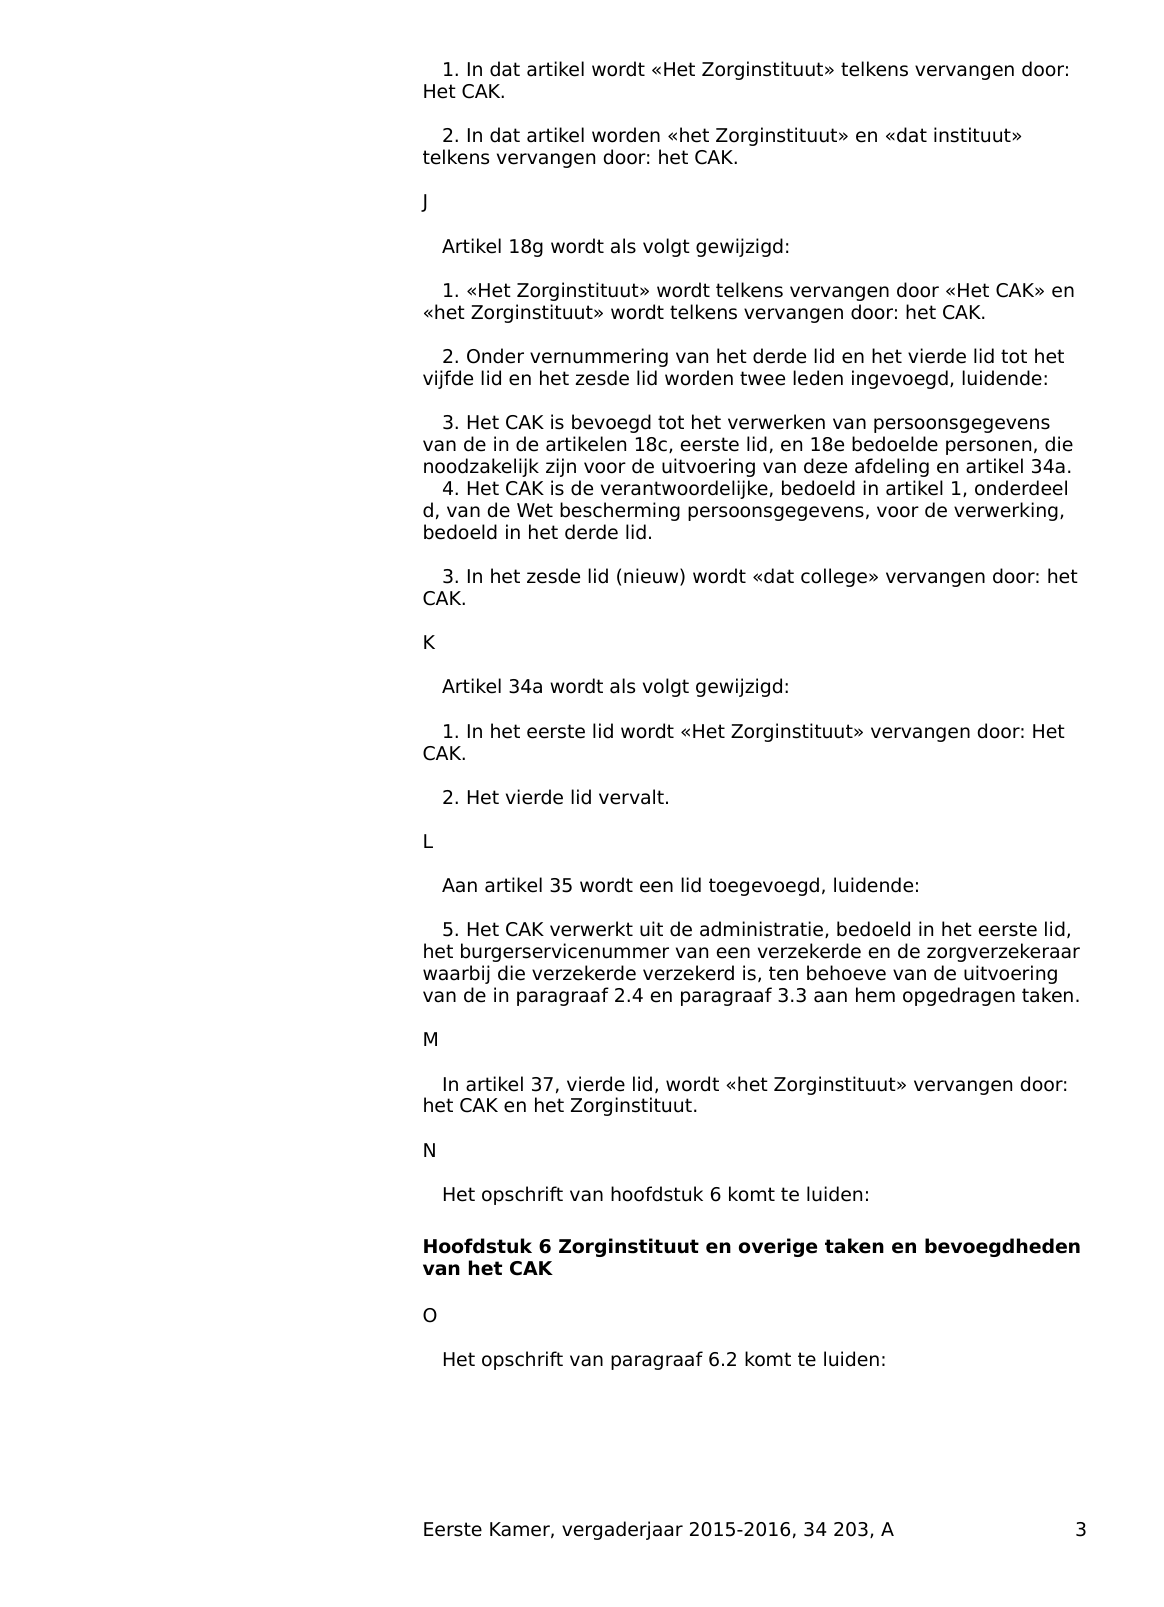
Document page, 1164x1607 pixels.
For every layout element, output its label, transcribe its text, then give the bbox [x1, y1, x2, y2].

text J [422, 191, 1087, 213]
text 2. Het vierde lid vervalt. [422, 787, 1087, 809]
text Artikel 18g wordt als volgt gewijzigd: [422, 236, 1087, 257]
text M [422, 1029, 1087, 1051]
text Artikel 34a wordt als volgt gewijzigd: [422, 676, 1087, 698]
text Het opschrift van paragraaf 6.2 komt te luiden: [422, 1349, 1087, 1371]
text Het opschrift van hoofdstuk 6 komt te luiden: [422, 1184, 1087, 1206]
text 2. Onder vernummering van het derde lid en het vierde lid tot het vijfde lid en het zesde lid worden twee leden ingevoegd, luidende: [422, 346, 1087, 390]
text K [422, 632, 1087, 654]
text 2. In dat artikel worden «het Zorginstituut» en «dat instituut» telkens vervangen door: het CAK. [422, 125, 1087, 169]
text 3. In het zesde lid (nieuw) wordt «dat college» vervangen door: het CAK. [422, 566, 1087, 610]
text 1. In dat artikel wordt «Het Zorginstituut» telkens vervangen door: Het CAK. [422, 59, 1087, 103]
subtitle Hoofdstuk 6 Zorginstituut en overige taken en bevoegdheden van het CAK [422, 1236, 1087, 1280]
text Aan artikel 35 wordt een lid toegevoegd, luidende: [422, 875, 1087, 897]
text O [422, 1305, 1087, 1327]
text 1. In het eerste lid wordt «Het Zorginstituut» vervangen door: Het CAK. [422, 721, 1087, 764]
text N [422, 1139, 1087, 1162]
text 5. Het CAK verwerkt uit de administratie, bedoeld in het eerste lid, het burgerservicenummer van een verzekerde en de zorgverzekeraar waarbij die verzekerde verzekerd is, ten behoeve van de uitvoering van de in paragraaf 2.4 en paragraaf 3.3 aan hem opgedragen taken. [422, 919, 1087, 1007]
text 4. Het CAK is de verantwoordelijke, bedoeld in artikel 1, onderdeel d, van de Wet bescherming persoonsgegevens, voor de verwerking, bedoeld in het derde lid. [422, 478, 1087, 544]
text In artikel 37, vierde lid, wordt «het Zorginstituut» vervangen door: het CAK en het Zorginstituut. [422, 1073, 1087, 1117]
text 1. «Het Zorginstituut» wordt telkens vervangen door «Het CAK» en «het Zorginstituut» wordt telkens vervangen door: het CAK. [422, 280, 1087, 324]
text 3. Het CAK is bevoegd tot het verwerken van persoonsgegevens van de in de artikelen 18c, eerste lid, en 18e bedoelde personen, die noodzakelijk zijn voor de uitvoering van deze afdeling en artikel 34a. [422, 412, 1087, 478]
text L [422, 831, 1087, 853]
